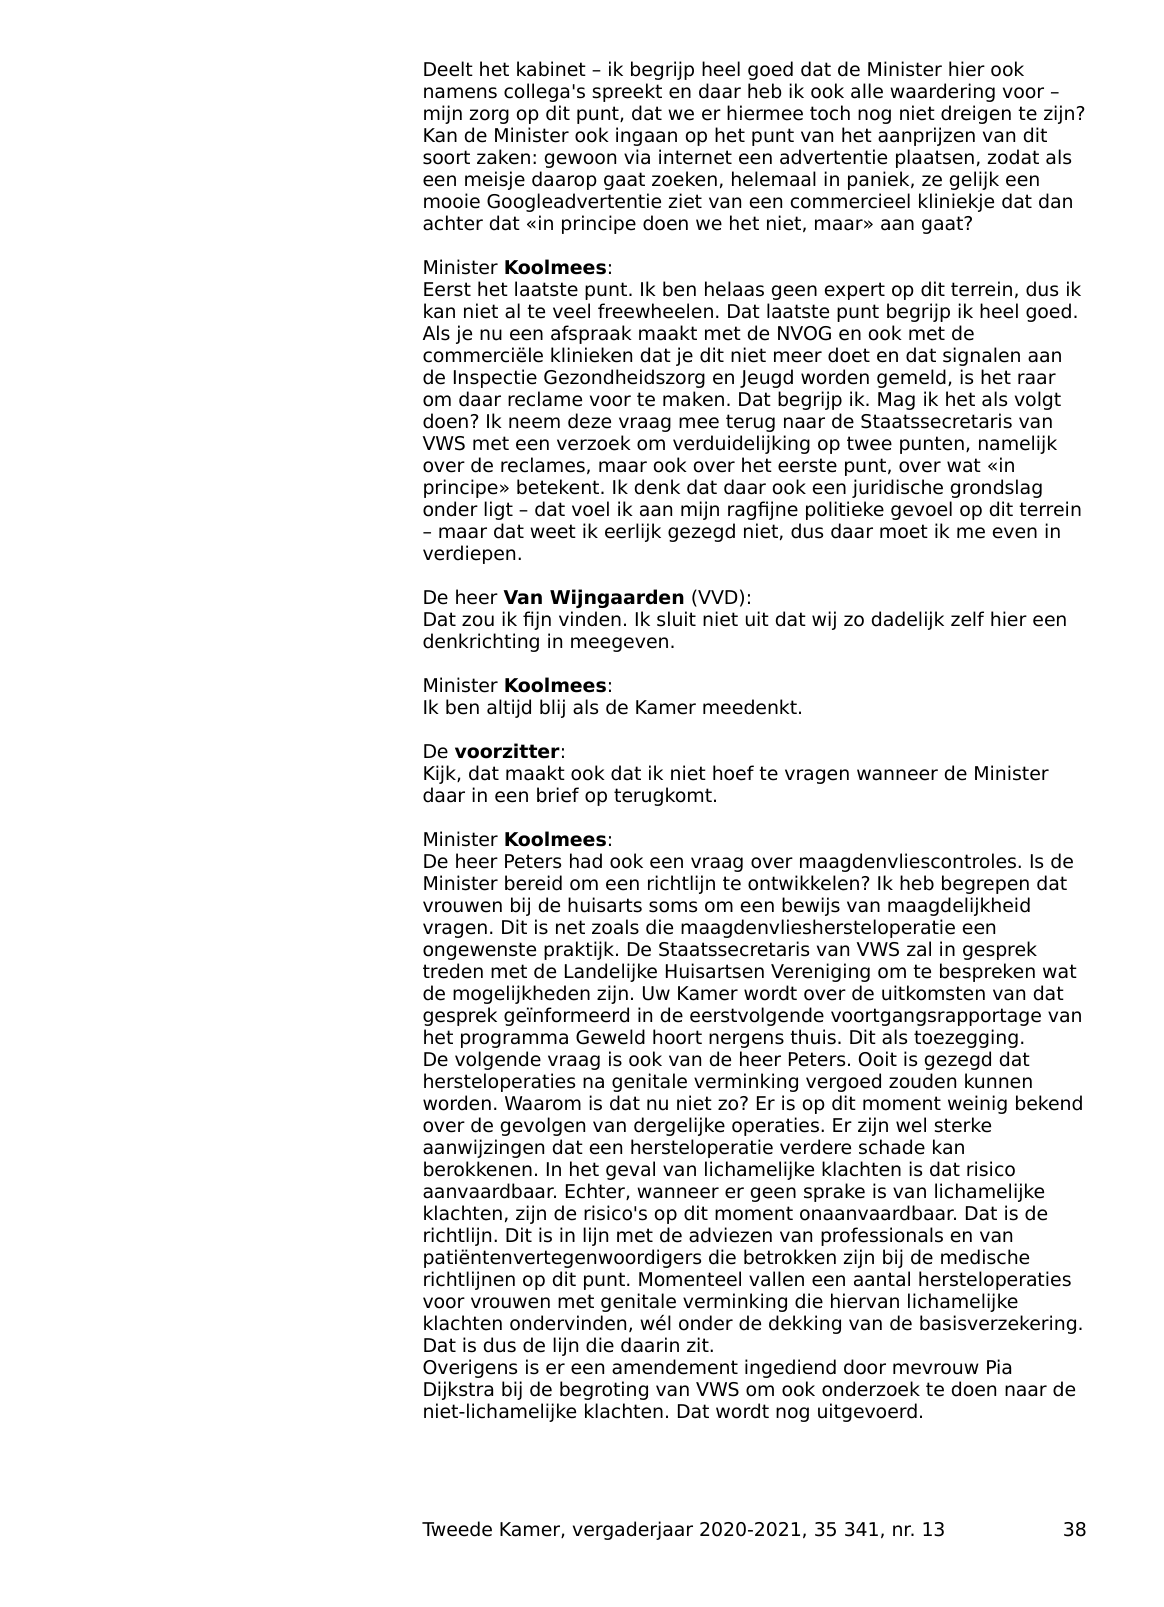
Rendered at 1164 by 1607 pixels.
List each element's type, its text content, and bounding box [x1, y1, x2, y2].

text De voorzitter: [422, 741, 1087, 763]
text Minister Koolmees: [422, 257, 1087, 279]
text De volgende vraag is ook van de heer Peters. Ooit is gezegd dat hersteloperaties na genitale verminking vergoed zouden kunnen worden. Waarom is dat nu niet zo? Er is op dit moment weinig bekend over de gevolgen van dergelijke operaties. Er zijn wel sterke aanwijzingen dat een hersteloperatie verdere schade kan berokkenen. In het geval van lichamelijke klachten is dat risico aanvaardbaar. Echter, wanneer er geen sprake is van lichamelijke klachten, zijn de risico's op dit moment onaanvaardbaar. Dat is de richtlijn. Dit is in lijn met de adviezen van professionals en van patiëntenvertegenwoordigers die betrokken zijn bij de medische richtlijnen op dit punt. Momenteel vallen een aantal hersteloperaties voor vrouwen met genitale verminking die hiervan lichamelijke klachten ondervinden, wél onder de dekking van de basisverzekering. Dat is dus de lijn die daarin zit. [422, 1049, 1087, 1357]
text Minister Koolmees: [422, 829, 1087, 851]
text Deelt het kabinet – ik begrijp heel goed dat de Minister hier ook namens collega's spreekt en daar heb ik ook alle waardering voor – mijn zorg op dit punt, dat we er hiermee toch nog niet dreigen te zijn? Kan de Minister ook ingaan op het punt van het aanprijzen van dit soort zaken: gewoon via internet een advertentie plaatsen, zodat als een meisje daarop gaat zoeken, helemaal in paniek, ze gelijk een mooie Googleadvertentie ziet van een commercieel kliniekje dat dan achter dat «in principe doen we het niet, maar» aan gaat? [422, 59, 1087, 235]
text Dat zou ik fijn vinden. Ik sluit niet uit dat wij zo dadelijk zelf hier een denkrichting in meegeven. [422, 609, 1087, 653]
text Eerst het laatste punt. Ik ben helaas geen expert op dit terrein, dus ik kan niet al te veel freewheelen. Dat laatste punt begrijp ik heel goed. Als je nu een afspraak maakt met de NVOG en ook met de commerciële klinieken dat je dit niet meer doet en dat signalen aan de Inspectie Gezondheidszorg en Jeugd worden gemeld, is het raar om daar reclame voor te maken. Dat begrijp ik. Mag ik het als volgt doen? Ik neem deze vraag mee terug naar de Staatssecretaris van VWS met een verzoek om verduidelijking op twee punten, namelijk over de reclames, maar ook over het eerste punt, over wat «in principe» betekent. Ik denk dat daar ook een juridische grondslag onder ligt – dat voel ik aan mijn ragfijne politieke gevoel op dit terrein – maar dat weet ik eerlijk gezegd niet, dus daar moet ik me even in verdiepen. [422, 279, 1087, 565]
text Minister Koolmees: [422, 675, 1087, 697]
text Ik ben altijd blij als de Kamer meedenkt. [422, 697, 1087, 719]
text De heer Peters had ook een vraag over maagdenvliescontroles. Is de Minister bereid om een richtlijn te ontwikkelen? Ik heb begrepen dat vrouwen bij de huisarts soms om een bewijs van maagdelijkheid vragen. Dit is net zoals die maagdenvlieshersteloperatie een ongewenste praktijk. De Staatssecretaris van VWS zal in gesprek treden met de Landelijke Huisartsen Vereniging om te bespreken wat de mogelijkheden zijn. Uw Kamer wordt over de uitkomsten van dat gesprek geïnformeerd in de eerstvolgende voortgangsrapportage van het programma Geweld hoort nergens thuis. Dit als toezegging. [422, 851, 1087, 1049]
text Kijk, dat maakt ook dat ik niet hoef te vragen wanneer de Minister daar in een brief op terugkomt. [422, 763, 1087, 807]
text De heer Van Wijngaarden (VVD): [422, 587, 1087, 609]
text Overigens is er een amendement ingediend door mevrouw Pia Dijkstra bij de begroting van VWS om ook onderzoek te doen naar de niet-lichamelijke klachten. Dat wordt nog uitgevoerd. [422, 1357, 1087, 1423]
